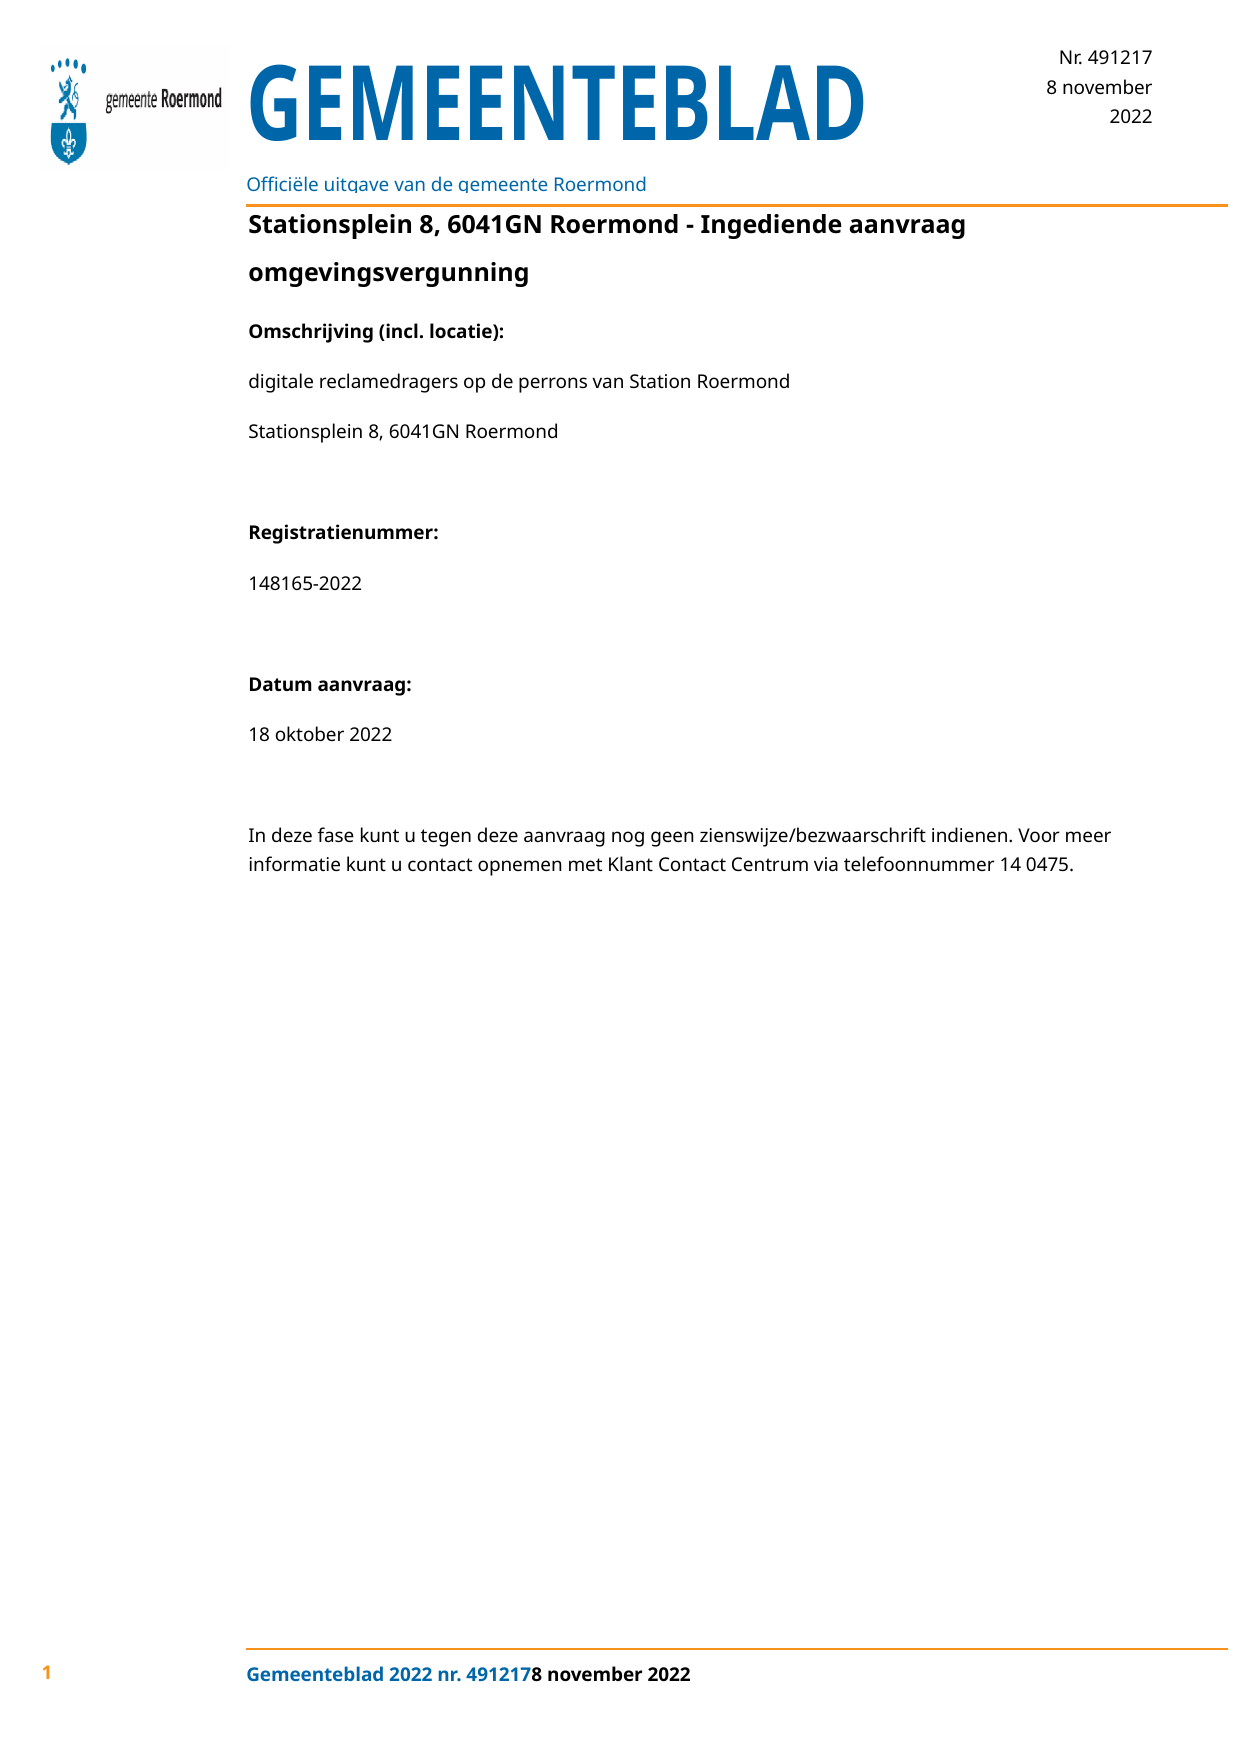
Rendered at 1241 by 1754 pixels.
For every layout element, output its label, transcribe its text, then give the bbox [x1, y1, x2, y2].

text Datum aanvraag: [248, 671, 1152, 697]
text Registratienummer: [248, 519, 1152, 545]
text Stationsplein 8, 6041GN Roermond - Ingediende aanvraag omgevingsvergunning [248, 207, 1152, 288]
text 148165-2022 [248, 570, 1152, 596]
text 18 oktober 2022 [248, 721, 1152, 747]
text Stationsplein 8, 6041GN Roermond [248, 419, 1152, 444]
text digitale reclamedragers op de perrons van Station Roermond [248, 368, 1152, 394]
text In deze fase kunt u tegen deze aanvraag nog geen zienswijze/bezwaarschrift indienen. Voor meer informatie kunt u contact opnemen met Klant Contact Centrum via telefoonnummer 14 0475. [248, 822, 1152, 877]
picture [41, 47, 231, 172]
text Omschrijving (incl. locatie): [248, 318, 1152, 344]
